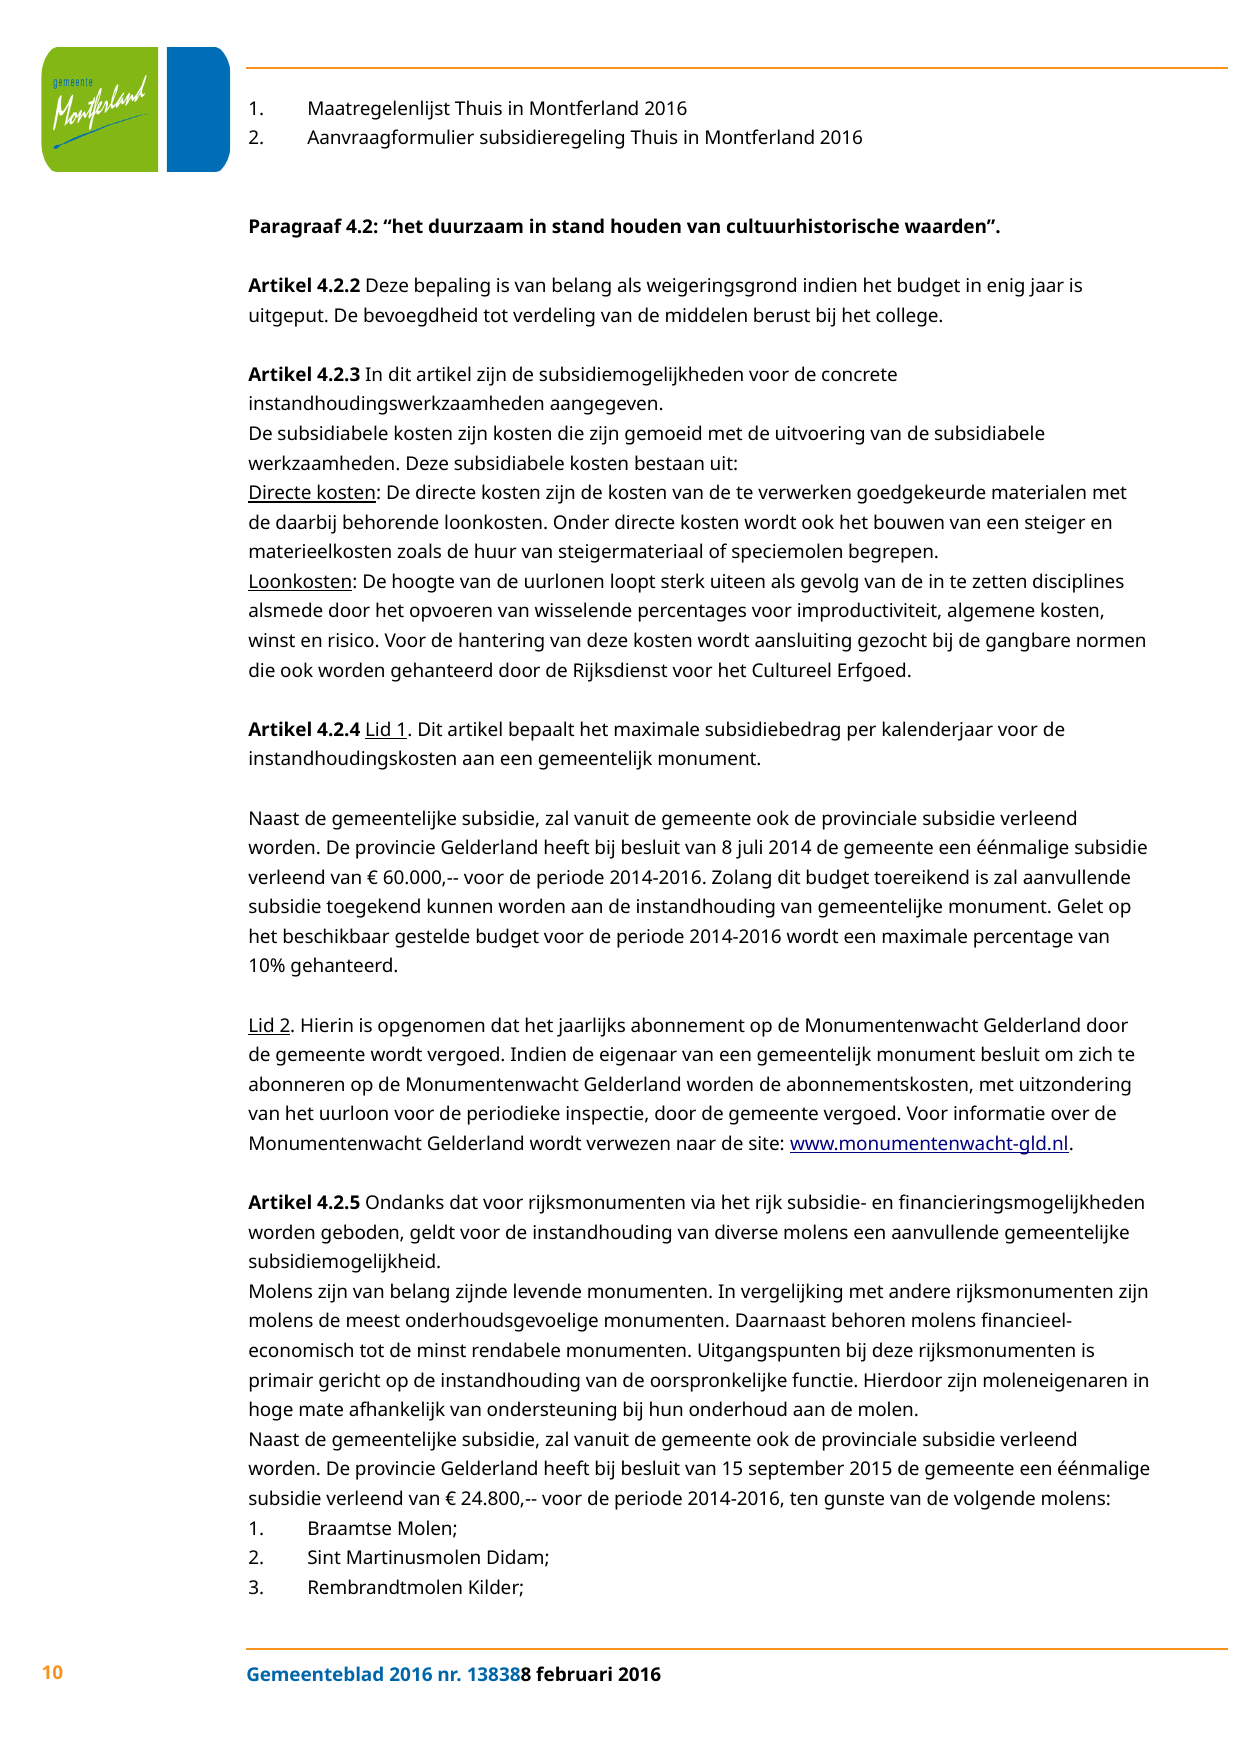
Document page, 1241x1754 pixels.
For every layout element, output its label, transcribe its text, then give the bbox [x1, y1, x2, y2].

text Lid 2. Hierin is opgenomen dat het jaarlijks abonnement op de Monumentenwacht Gelderland door de gemeente wordt vergoed. Indien de eigenaar van een gemeentelijk monument besluit om zich te abonneren op de Monumentenwacht Gelderland worden de abonnementskosten, met uitzondering van het uurloon voor de periodieke inspectie, door de gemeente vergoed. Voor informatie over de Monumentenwacht Gelderland wordt verwezen naar de site: www.monumentenwacht-gld.nl. [248, 1012, 1152, 1156]
list Braamtse Molen; [248, 1515, 1152, 1541]
text De subsidiabele kosten zijn kosten die zijn gemoeid met de uitvoering van de subsidiabele werkzaamheden. Deze subsidiabele kosten bestaan uit: [248, 420, 1152, 476]
list Maatregelenlijst Thuis in Montferland 2016 [248, 95, 1152, 121]
text Directe kosten: De directe kosten zijn de kosten van de te verwerken goedgekeurde materialen met de daarbij behorende loonkosten. Onder directe kosten wordt ook het bouwen van een steiger en materieelkosten zoals de huur van steigermateriaal of speciemolen begrepen. [248, 479, 1152, 564]
text Paragraaf 4.2: “het duurzaam in stand houden van cultuurhistorische waarden”. [248, 213, 1152, 239]
picture [41, 47, 231, 172]
list Aanvraagformulier subsidieregeling Thuis in Montferland 2016 [248, 124, 1152, 150]
text Artikel 4.2.2 Deze bepaling is van belang als weigeringsgrond indien het budget in enig jaar is uitgeput. De bevoegdheid tot verdeling van de middelen berust bij het college. [248, 272, 1152, 328]
text Molens zijn van belang zijnde levende monumenten. In vergelijking met andere rijksmonumenten zijn molens de meest onderhoudsgevoelige monumenten. Daarnaast behoren molens financieel-economisch tot de minst rendabele monumenten. Uitgangspunten bij deze rijksmonumenten is primair gericht op de instandhouding van de oorspronkelijke functie. Hierdoor zijn moleneigenaren in hoge mate afhankelijk van ondersteuning bij hun onderhoud aan de molen. [248, 1278, 1152, 1422]
list Rembrandtmolen Kilder; [248, 1574, 1152, 1600]
text Artikel 4.2.4 Lid 1. Dit artikel bepaalt het maximale subsidiebedrag per kalenderjaar voor de instandhoudingskosten aan een gemeentelijk monument. [248, 716, 1152, 771]
text Naast de gemeentelijke subsidie, zal vanuit de gemeente ook de provinciale subsidie verleend worden. De provincie Gelderland heeft bij besluit van 8 juli 2014 de gemeente een éénmalige subsidie verleend van € 60.000,-- voor de periode 2014-2016. Zolang dit budget toereikend is zal aanvullende subsidie toegekend kunnen worden aan de instandhouding van gemeentelijke monument. Gelet op het beschikbaar gestelde budget voor de periode 2014-2016 wordt een maximale percentage van 10% gehanteerd. [248, 805, 1152, 978]
text Naast de gemeentelijke subsidie, zal vanuit de gemeente ook de provinciale subsidie verleend worden. De provincie Gelderland heeft bij besluit van 15 september 2015 de gemeente een éénmalige subsidie verleend van € 24.800,-- voor de periode 2014-2016, ten gunste van de volgende molens: [248, 1426, 1152, 1511]
text Loonkosten: De hoogte van de uurlonen loopt sterk uiteen als gevolg van de in te zetten disciplines alsmede door het opvoeren van wisselende percentages voor improductiviteit, algemene kosten, winst en risico. Voor de hantering van deze kosten wordt aansluiting gezocht bij de gangbare normen die ook worden gehanteerd door de Rijksdienst voor het Cultureel Erfgoed. [248, 568, 1152, 683]
text Artikel 4.2.5 Ondanks dat voor rijksmonumenten via het rijk subsidie- en financieringsmogelijkheden worden geboden, geldt voor de instandhouding van diverse molens een aanvullende gemeentelijke subsidiemogelijkheid. [248, 1189, 1152, 1274]
list Sint Martinusmolen Didam; [248, 1544, 1152, 1570]
text Artikel 4.2.3 In dit artikel zijn de subsidiemogelijkheden voor de concrete instandhoudingswerkzaamheden aangegeven. [248, 361, 1152, 416]
